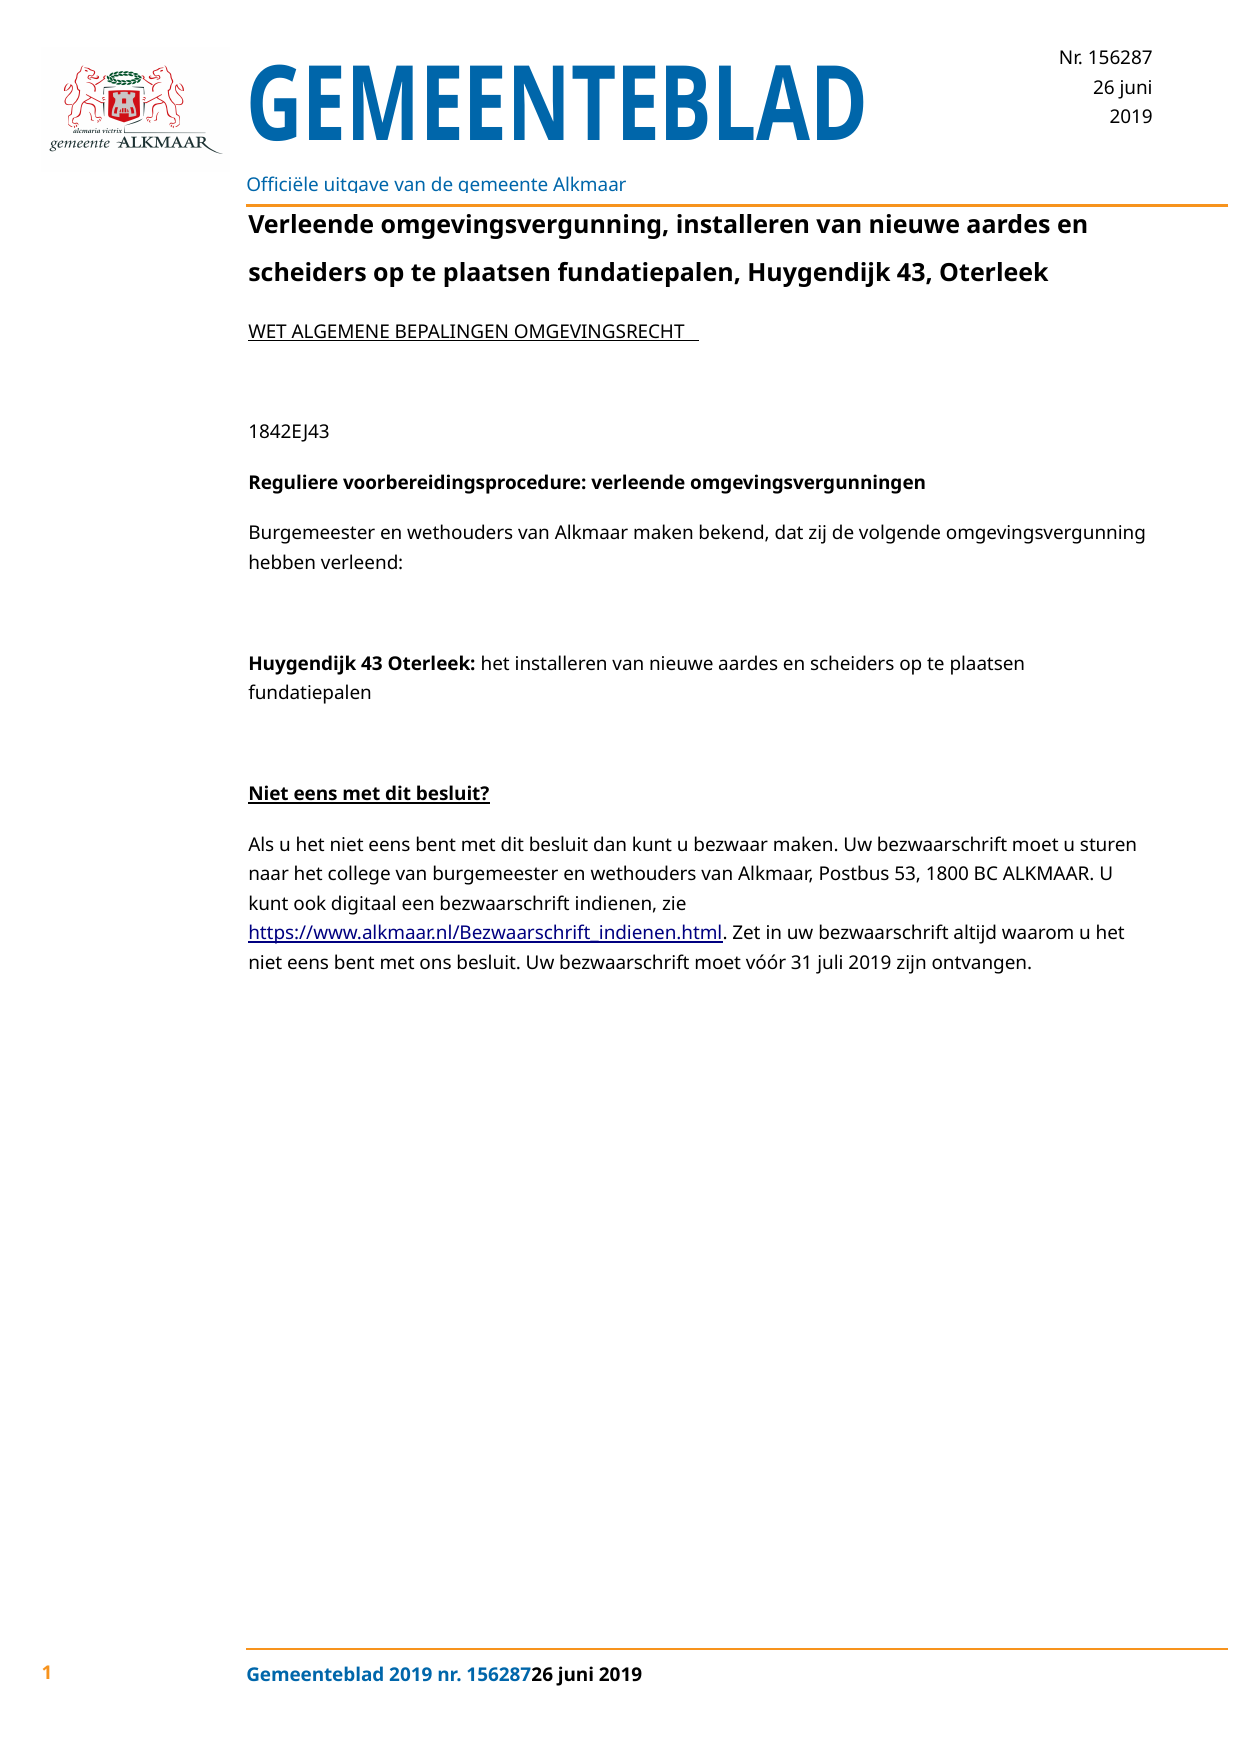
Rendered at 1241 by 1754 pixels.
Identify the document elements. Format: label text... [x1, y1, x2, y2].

text Reguliere voorbereidingsprocedure: verleende omgevingsvergunningen [248, 469, 1152, 495]
text WET ALGEMENE BEPALINGEN OMGEVINGSRECHT [248, 318, 1152, 344]
text Als u het niet eens bent met dit besluit dan kunt u bezwaar maken. Uw bezwaarschrift moet u sturen naar het college van burgemeester en wethouders van Alkmaar, Postbus 53, 1800 BC ALKMAAR. U kunt ook digitaal een bezwaarschrift indienen, zie https://www.alkmaar.nl/Bezwaarschrift_indienen.html. Zet in uw bezwaarschrift altijd waarom u het niet eens bent met ons besluit. Uw bezwaarschrift moet vóór 31 juli 2019 zijn ontvangen. [248, 831, 1152, 975]
text Huygendijk 43 Oterleek: het installeren van nieuwe aardes en scheiders op te plaatsen fundatiepalen [248, 650, 1152, 705]
picture [41, 47, 231, 172]
text Niet eens met dit besluit? [248, 780, 1152, 806]
text Burgemeester en wethouders van Alkmaar maken bekend, dat zij de volgende omgevingsvergunning hebben verleend: [248, 519, 1152, 575]
text 1842EJ43 [248, 419, 1152, 444]
text Verleende omgevingsvergunning, installeren van nieuwe aardes en scheiders op te plaatsen fundatiepalen, Huygendijk 43, Oterleek [248, 207, 1152, 288]
